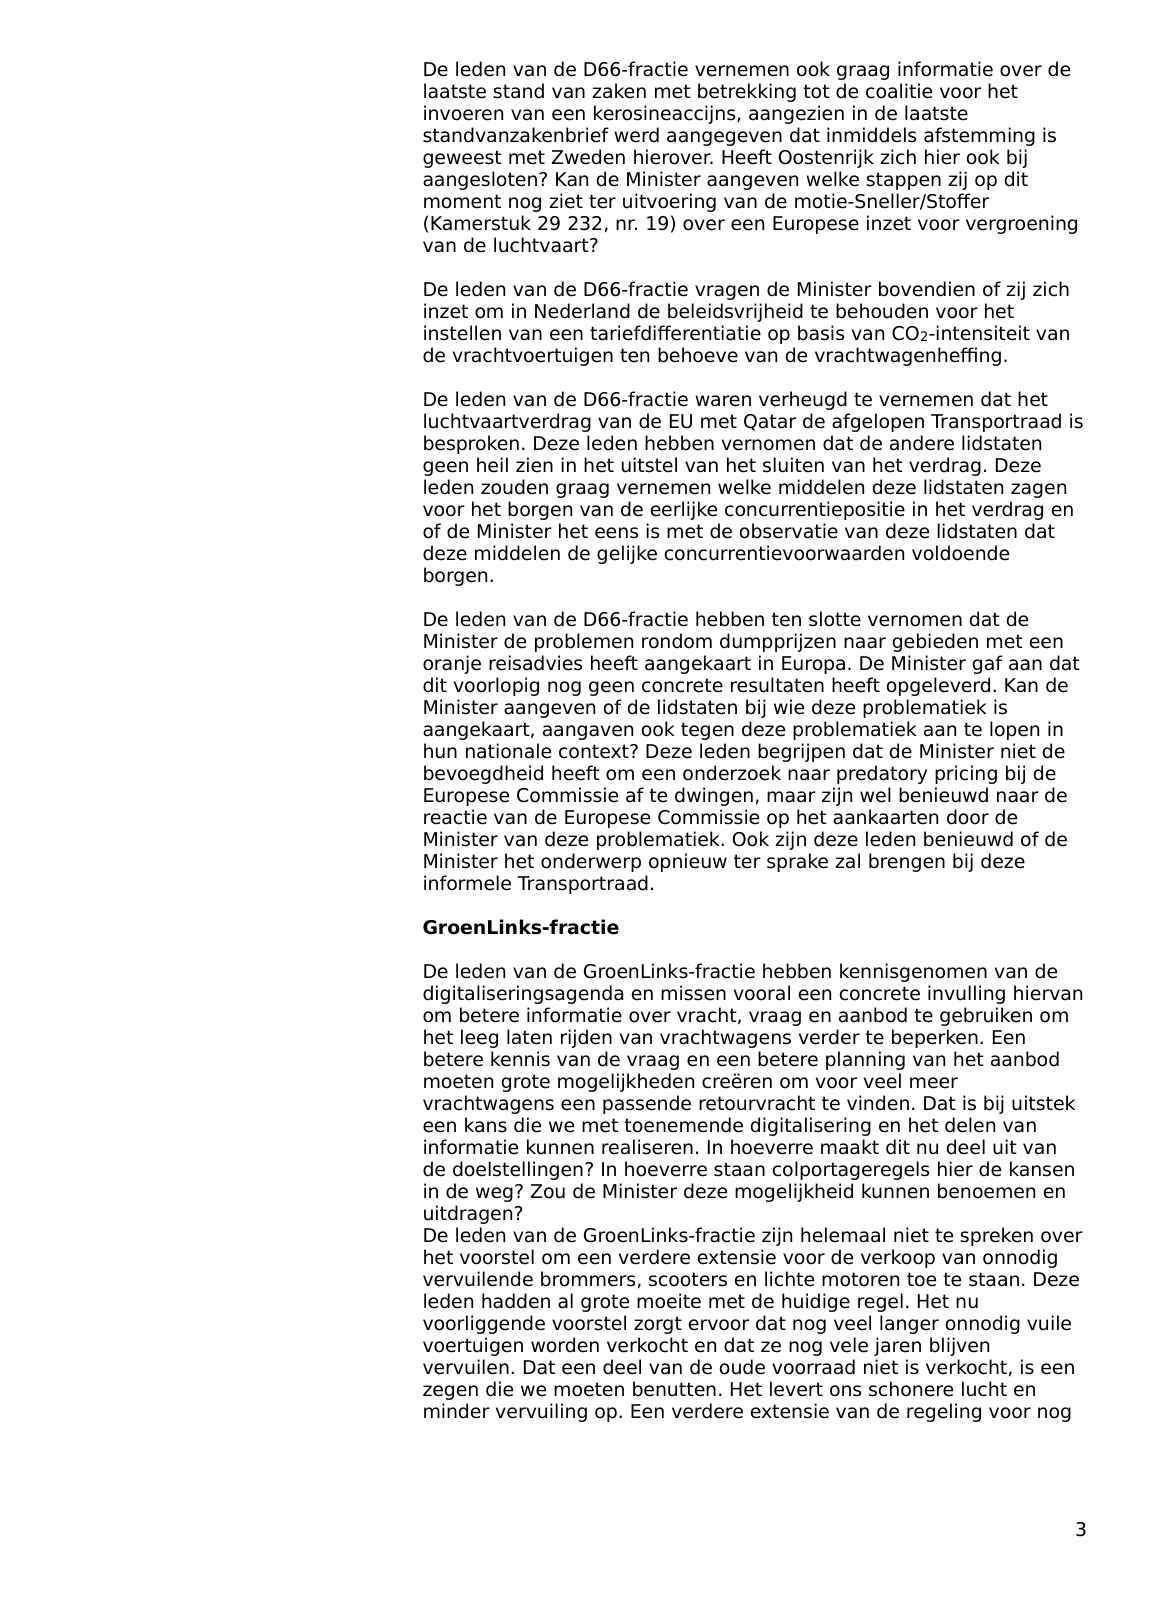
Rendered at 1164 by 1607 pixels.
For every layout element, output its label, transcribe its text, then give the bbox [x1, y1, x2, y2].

text De leden van de GroenLinks-fractie hebben kennisgenomen van de digitaliseringsagenda en missen vooral een concrete invulling hiervan om betere informatie over vracht, vraag en aanbod te gebruiken om het leeg laten rijden van vrachtwagens verder te beperken. Een betere kennis van de vraag en een betere planning van het aanbod moeten grote mogelijkheden creëren om voor veel meer vrachtwagens een passende retourvracht te vinden. Dat is bij uitstek een kans die we met toenemende digitalisering en het delen van informatie kunnen realiseren. In hoeverre maakt dit nu deel uit van de doelstellingen? In hoeverre staan colportageregels hier de kansen in de weg? Zou de Minister deze mogelijkheid kunnen benoemen en uitdragen? [422, 961, 1087, 1225]
text De leden van de D66-fractie waren verheugd te vernemen dat het luchtvaartverdrag van de EU met Qatar de afgelopen Transportraad is besproken. Deze leden hebben vernomen dat de andere lidstaten geen heil zien in het uitstel van het sluiten van het verdrag. Deze leden zouden graag vernemen welke middelen deze lidstaten zagen voor het borgen van de eerlijke concurrentiepositie in het verdrag en of de Minister het eens is met de observatie van deze lidstaten dat deze middelen de gelijke concurrentievoorwaarden voldoende borgen. [422, 389, 1087, 587]
text De leden van de GroenLinks-fractie zijn helemaal niet te spreken over het voorstel om een verdere extensie voor de verkoop van onnodig vervuilende brommers, scooters en lichte motoren toe te staan. Deze leden hadden al grote moeite met de huidige regel. Het nu voorliggende voorstel zorgt ervoor dat nog veel langer onnodig vuile voertuigen worden verkocht en dat ze nog vele jaren blijven vervuilen. Dat een deel van de oude voorraad niet is verkocht, is een zegen die we moeten benutten. Het levert ons schonere lucht en minder vervuiling op. Een verdere extensie van de regeling voor nog [422, 1225, 1087, 1423]
subtitle GroenLinks-fractie [422, 917, 1087, 939]
text De leden van de D66-fractie vragen de Minister bovendien of zij zich inzet om in Nederland de beleidsvrijheid te behouden voor het instellen van een tariefdifferentiatie op basis van CO2-intensiteit van de vrachtvoertuigen ten behoeve van de vrachtwagenheffing. [422, 279, 1087, 367]
text De leden van de D66-fractie hebben ten slotte vernomen dat de Minister de problemen rondom dumpprijzen naar gebieden met een oranje reisadvies heeft aangekaart in Europa. De Minister gaf aan dat dit voorlopig nog geen concrete resultaten heeft opgeleverd. Kan de Minister aangeven of de lidstaten bij wie deze problematiek is aangekaart, aangaven ook tegen deze problematiek aan te lopen in hun nationale context? Deze leden begrijpen dat de Minister niet de bevoegdheid heeft om een onderzoek naar predatory pricing bij de Europese Commissie af te dwingen, maar zijn wel benieuwd naar de reactie van de Europese Commissie op het aankaarten door de Minister van deze problematiek. Ook zijn deze leden benieuwd of de Minister het onderwerp opnieuw ter sprake zal brengen bij deze informele Transportraad. [422, 609, 1087, 895]
text De leden van de D66-fractie vernemen ook graag informatie over de laatste stand van zaken met betrekking tot de coalitie voor het invoeren van een kerosineaccijns, aangezien in de laatste standvanzakenbrief werd aangegeven dat inmiddels afstemming is geweest met Zweden hierover. Heeft Oostenrijk zich hier ook bij aangesloten? Kan de Minister aangeven welke stappen zij op dit moment nog ziet ter uitvoering van de motie-Sneller/Stoffer (Kamerstuk 29 232, nr. 19) over een Europese inzet voor vergroening van de luchtvaart? [422, 59, 1087, 257]
